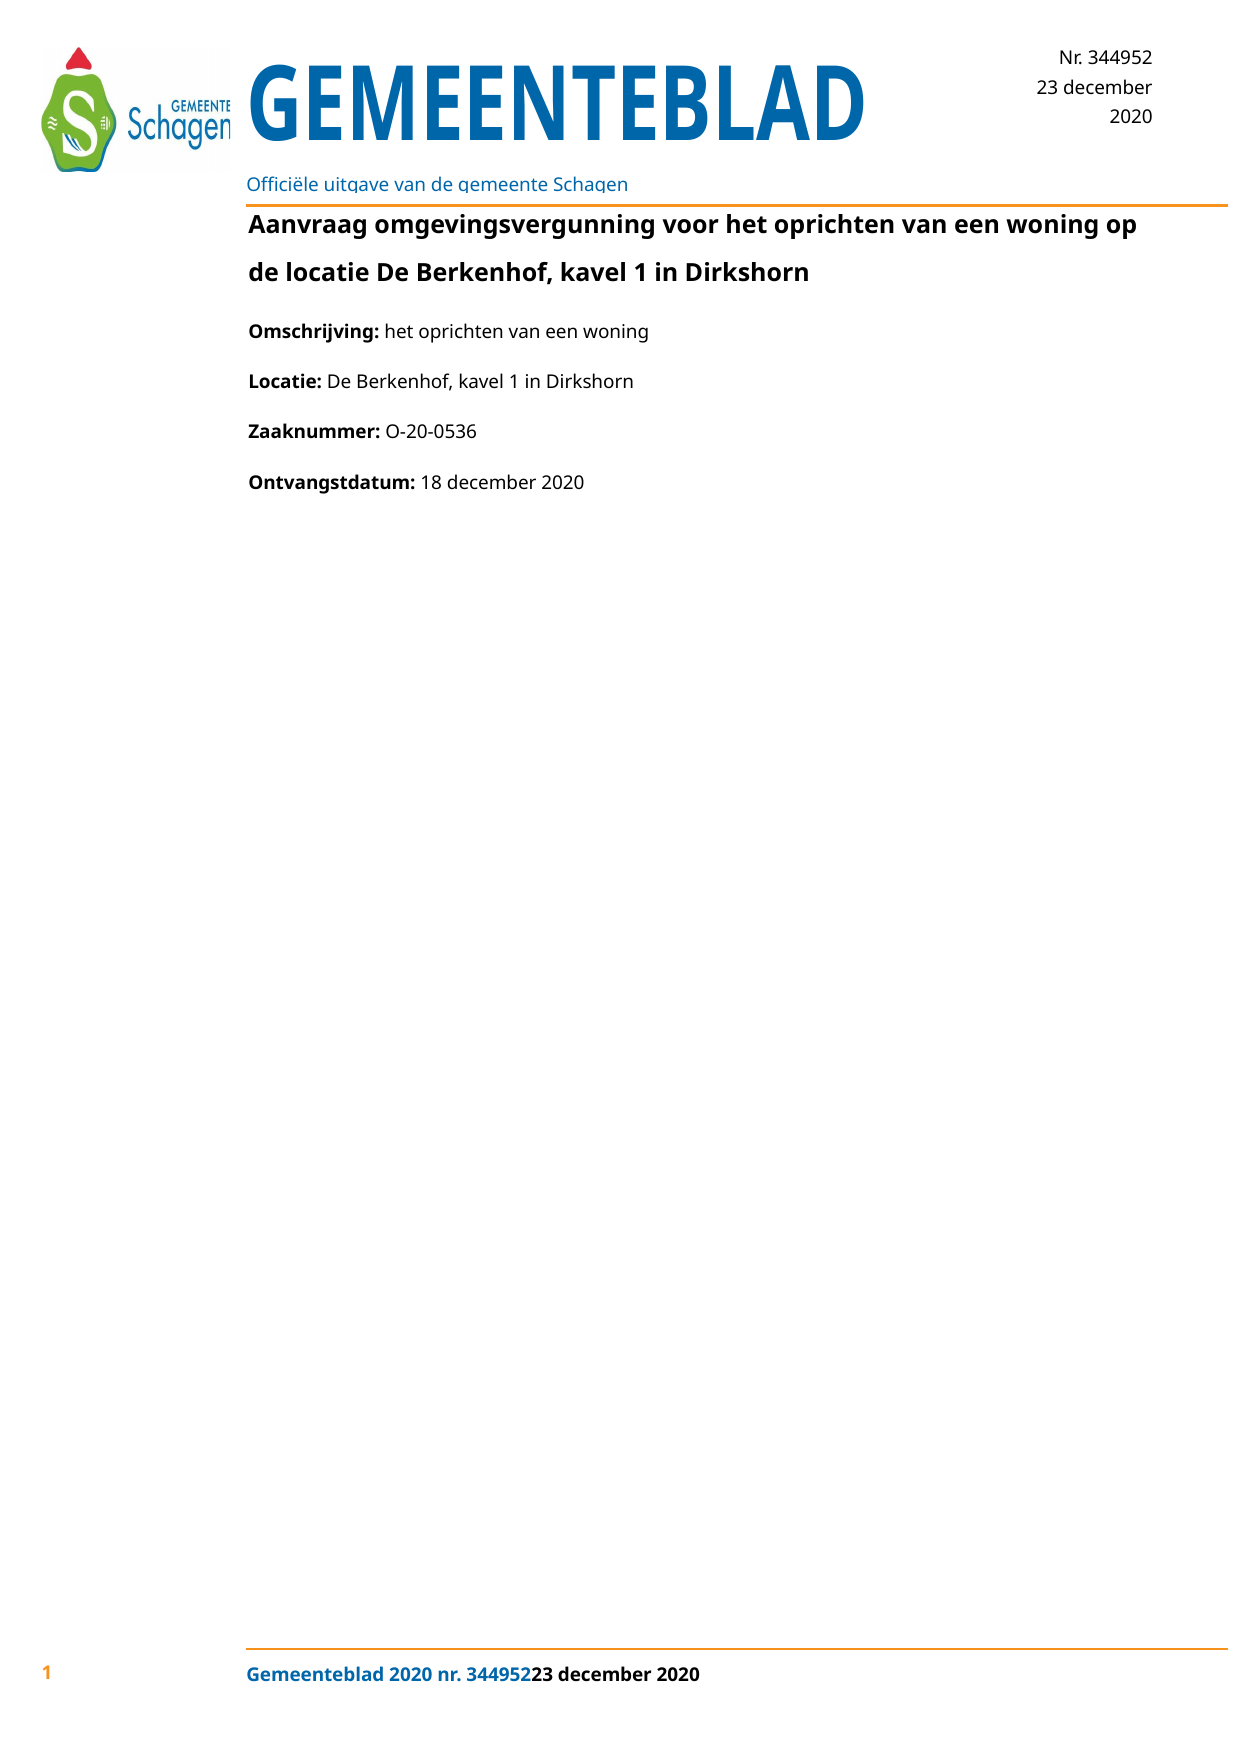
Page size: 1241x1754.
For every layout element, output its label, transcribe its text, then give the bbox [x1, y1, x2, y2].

text Zaaknummer: O-20-0536 [248, 419, 1152, 444]
text Omschrijving: het oprichten van een woning [248, 318, 1152, 344]
picture [41, 47, 231, 172]
text Aanvraag omgevingsvergunning voor het oprichten van een woning op de locatie De Berkenhof, kavel 1 in Dirkshorn [248, 207, 1152, 288]
text Locatie: De Berkenhof, kavel 1 in Dirkshorn [248, 368, 1152, 394]
text Ontvangstdatum: 18 december 2020 [248, 469, 1152, 495]
